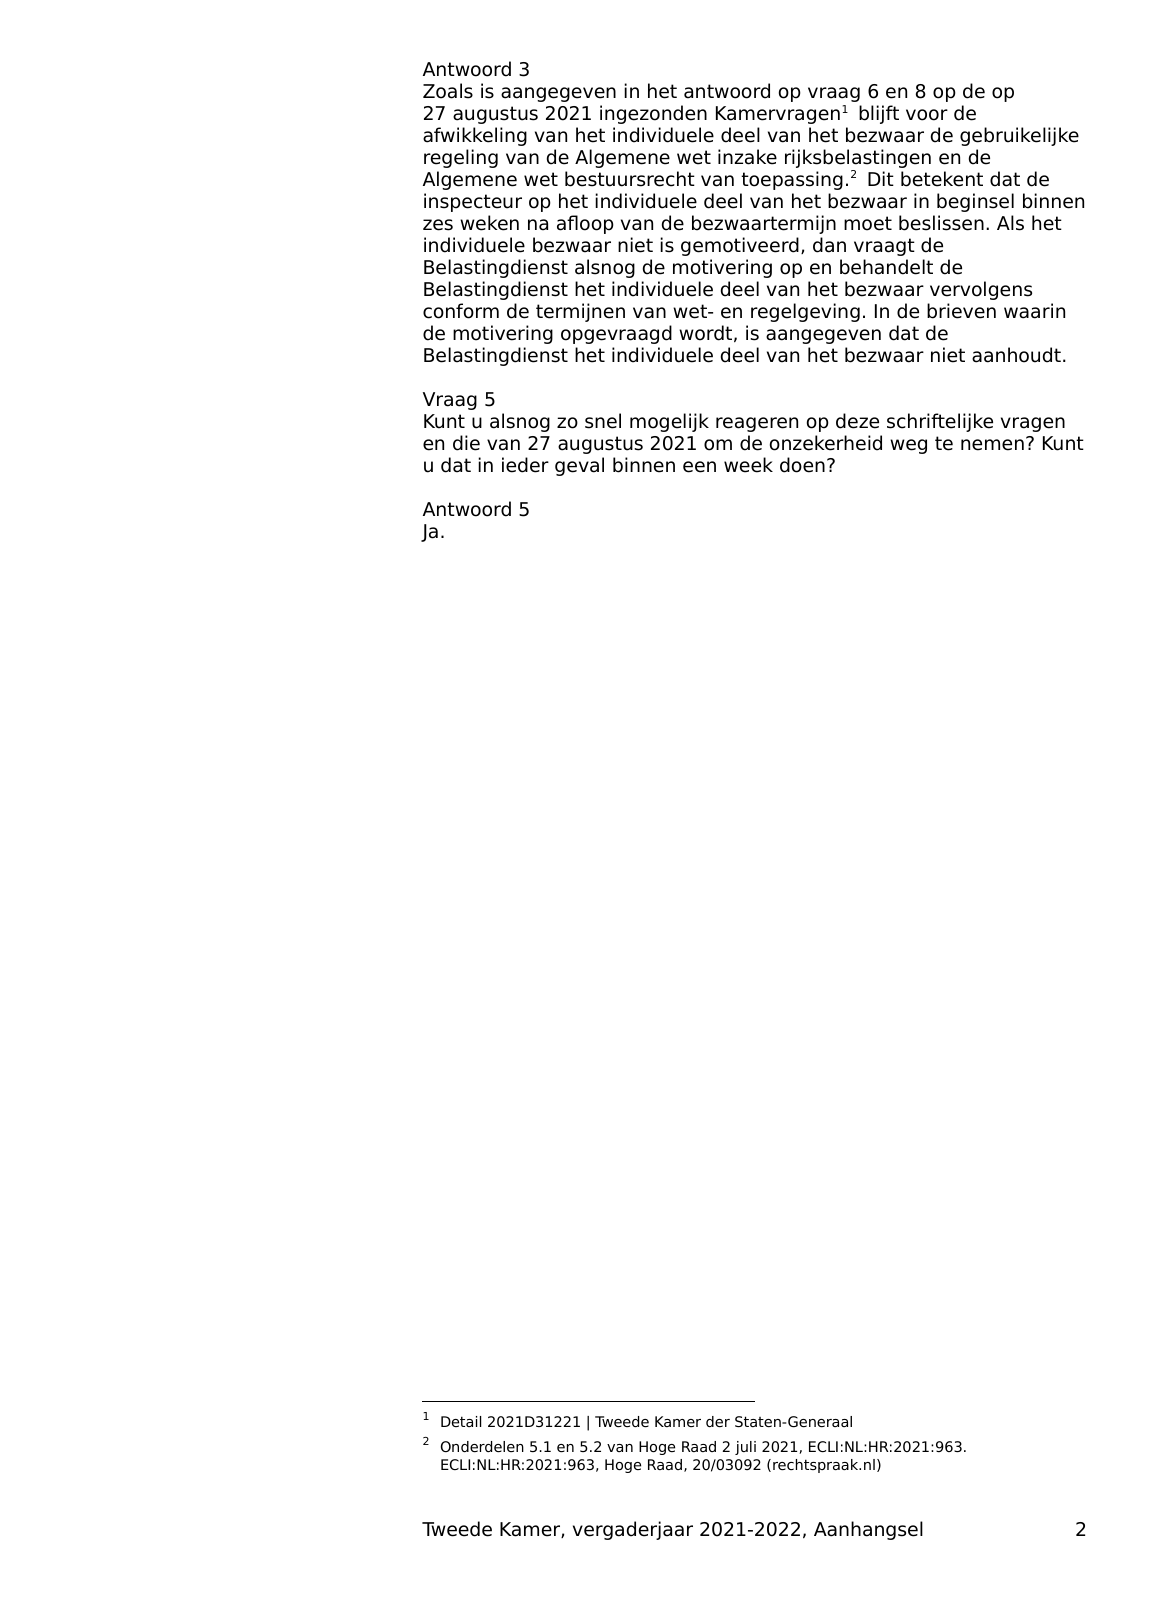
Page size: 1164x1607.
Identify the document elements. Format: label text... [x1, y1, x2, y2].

text Vraag 5 [422, 389, 1087, 411]
text Antwoord 5 [422, 499, 1087, 521]
text Antwoord 3 [422, 59, 1087, 81]
text Kunt u alsnog zo snel mogelijk reageren op deze schriftelijke vragen en die van 27 augustus 2021 om de onzekerheid weg te nemen? Kunt u dat in ieder geval binnen een week doen? [422, 411, 1087, 477]
text Ja. [422, 521, 1087, 543]
text Zoals is aangegeven in het antwoord op vraag 6 en 8 op de op 27 augustus 2021 ingezonden Kamervragen blijft voor de afwikkeling van het individuele deel van het bezwaar de gebruikelijke regeling van de Algemene wet inzake rijksbelastingen en de Algemene wet bestuursrecht van toepassing. Dit betekent dat de inspecteur op het individuele deel van het bezwaar in beginsel binnen zes weken na afloop van de bezwaartermijn moet beslissen. Als het individuele bezwaar niet is gemotiveerd, dan vraagt de Belastingdienst alsnog de motivering op en behandelt de Belastingdienst het individuele deel van het bezwaar vervolgens conform de termijnen van wet- en regelgeving. In de brieven waarin de motivering opgevraagd wordt, is aangegeven dat de Belastingdienst het individuele deel van het bezwaar niet aanhoudt. [422, 81, 1087, 367]
text Detail 2021D31221 | Tweede Kamer der Staten-Generaal [422, 1410, 1087, 1432]
text Onderdelen 5.1 en 5.2 van Hoge Raad 2 juli 2021, ECLI:NL:HR:2021:963. ECLI:NL:HR:2021:963, Hoge Raad, 20/03092 (rechtspraak.nl) [422, 1435, 1087, 1474]
